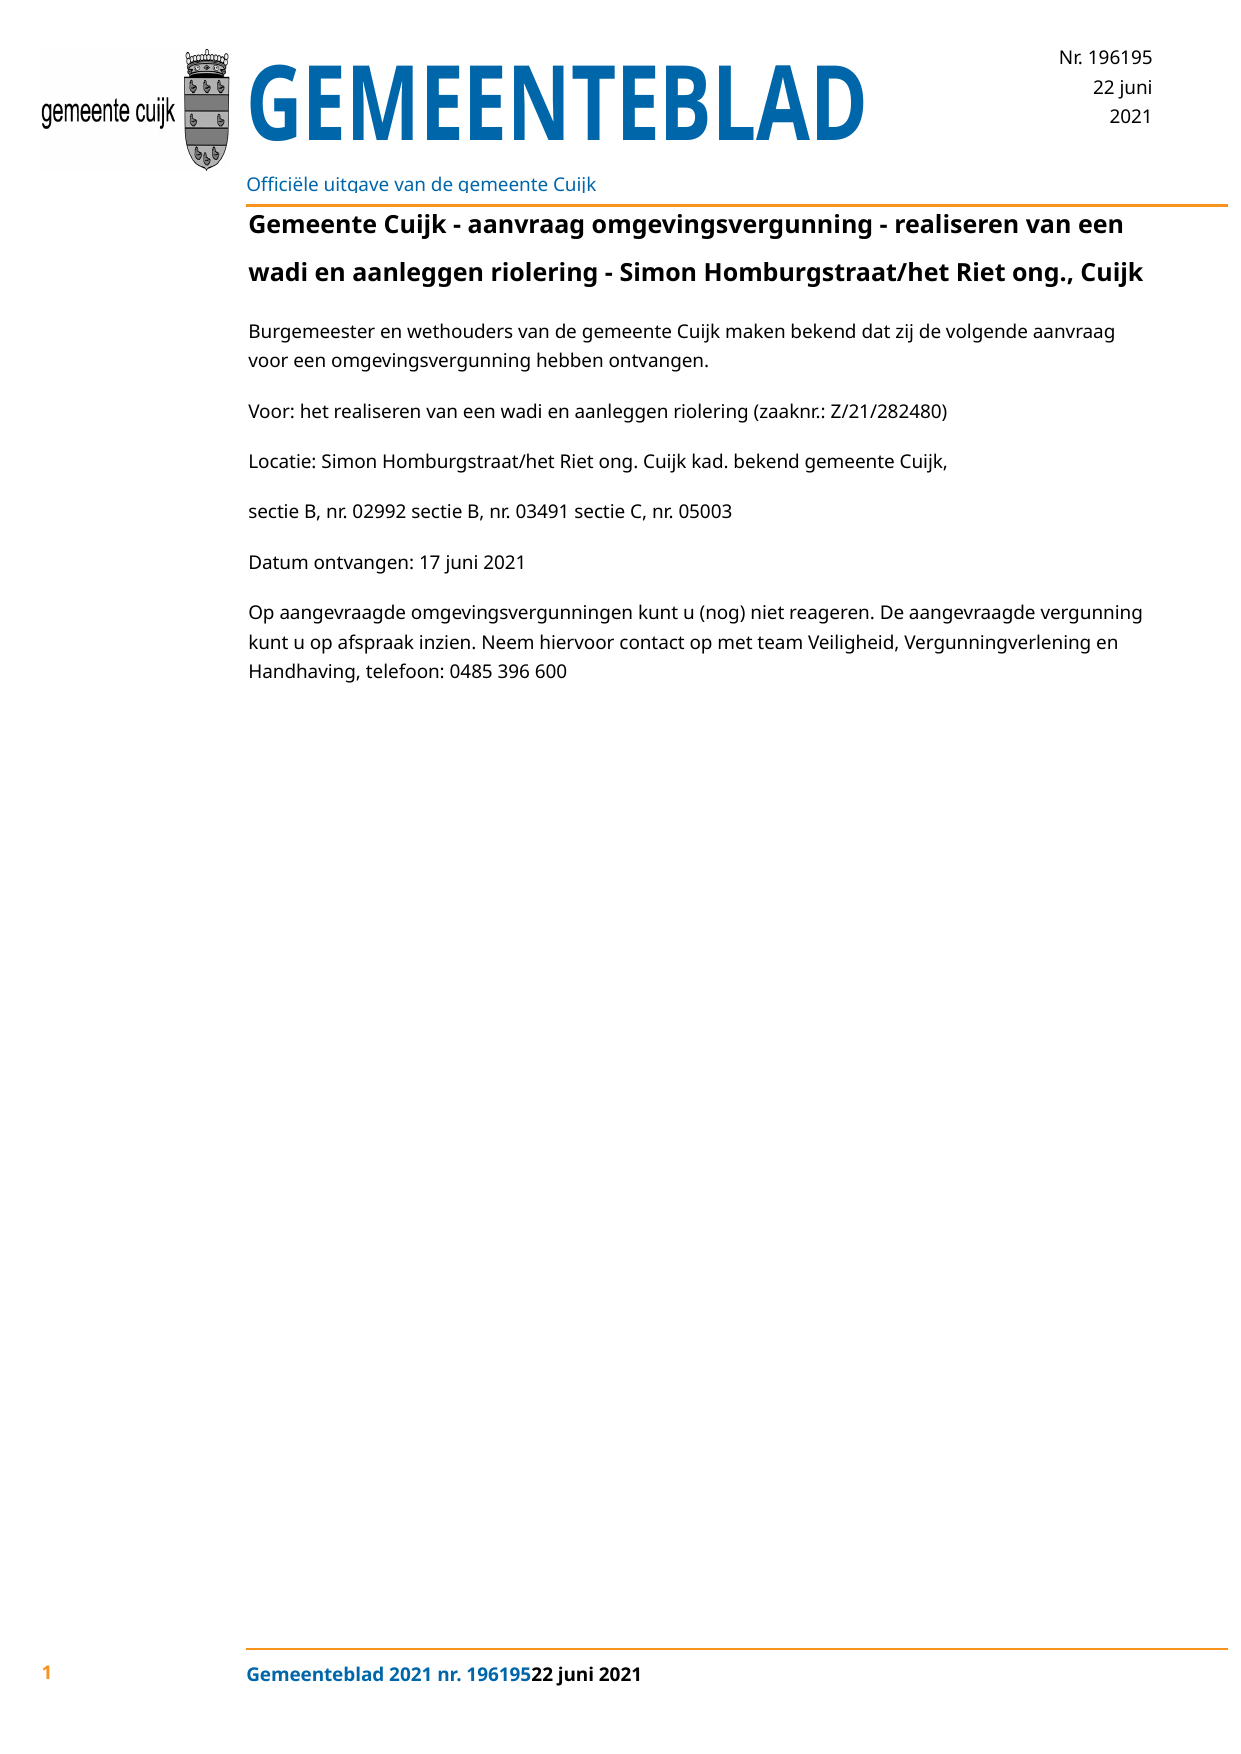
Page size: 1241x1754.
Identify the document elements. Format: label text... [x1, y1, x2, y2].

text sectie B, nr. 02992 sectie B, nr. 03491 sectie C, nr. 05003 [248, 499, 1152, 524]
text Burgemeester en wethouders van de gemeente Cuijk maken bekend dat zij de volgende aanvraag voor een omgevingsvergunning hebben ontvangen. [248, 318, 1152, 373]
text Datum ontvangen: 17 juni 2021 [248, 549, 1152, 575]
text Locatie: Simon Homburgstraat/het Riet ong. Cuijk kad. bekend gemeente Cuijk, [248, 448, 1152, 474]
text Voor: het realiseren van een wadi en aanleggen riolering (zaaknr.: Z/21/282480) [248, 398, 1152, 424]
picture [41, 47, 231, 172]
text Op aangevraagde omgevingsvergunningen kunt u (nog) niet reageren. De aangevraagde vergunning kunt u op afspraak inzien. Neem hiervoor contact op met team Veiligheid, Vergunningverlening en Handhaving, telefoon: 0485 396 600 [248, 599, 1152, 684]
text Gemeente Cuijk - aanvraag omgevingsvergunning - realiseren van een wadi en aanleggen riolering - Simon Homburgstraat/het Riet ong., Cuijk [248, 207, 1152, 288]
